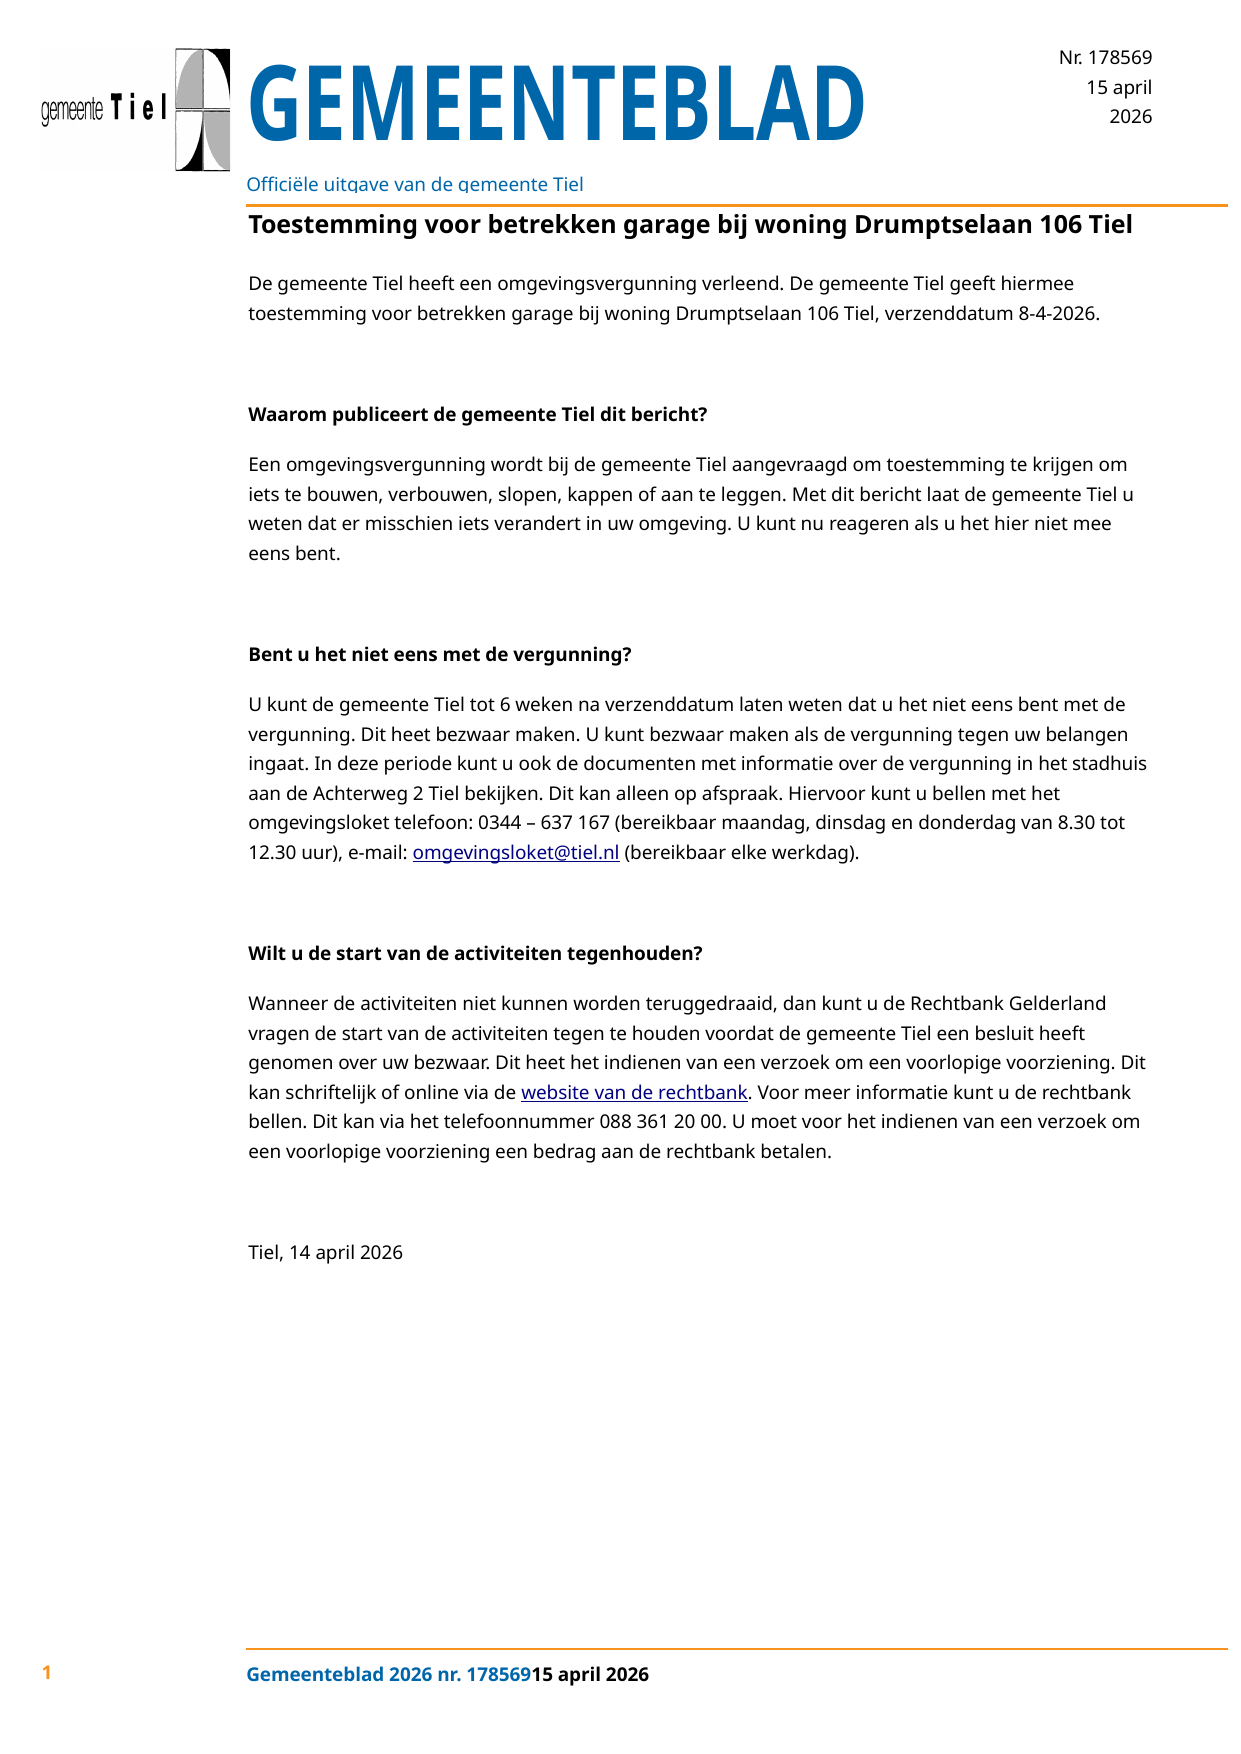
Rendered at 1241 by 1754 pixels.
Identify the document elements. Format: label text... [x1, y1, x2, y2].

text Toestemming voor betrekken garage bij woning Drumptselaan 106 Tiel [248, 207, 1152, 241]
text Een omgevingsvergunning wordt bij de gemeente Tiel aangevraagd om toestemming te krijgen om iets te bouwen, verbouwen, slopen, kappen of aan te leggen. Met dit bericht laat de gemeente Tiel u weten dat er misschien iets verandert in uw omgeving. U kunt nu reageren als u het hier niet mee eens bent. [248, 451, 1152, 566]
text Wanneer de activiteiten niet kunnen worden teruggedraaid, dan kunt u de Rechtbank Gelderland vragen de start van de activiteiten tegen te houden voordat de gemeente Tiel een besluit heeft genomen over uw bezwaar. Dit heet het indienen van een verzoek om een voorlopige voorziening. Dit kan schriftelijk of online via de website van de rechtbank. Voor meer informatie kunt u de rechtbank bellen. Dit kan via het telefoonnummer 088 361 20 00. U moet voor het indienen van een verzoek om een voorlopige voorziening een bedrag aan de rechtbank betalen. [248, 990, 1152, 1164]
text Wilt u de start van de activiteiten tegenhouden? [248, 940, 1152, 966]
text U kunt de gemeente Tiel tot 6 weken na verzenddatum laten weten dat u het niet eens bent met de vergunning. Dit heet bezwaar maken. U kunt bezwaar maken als de vergunning tegen uw belangen ingaat. In deze periode kunt u ook de documenten met informatie over de vergunning in het stadhuis aan de Achterweg 2 Tiel bekijken. Dit kan alleen op afspraak. Hiervoor kunt u bellen met het omgevingsloket telefoon: 0344 – 637 167 (bereikbaar maandag, dinsdag en donderdag van 8.30 tot 12.30 uur), e-mail: omgevingsloket@tiel.nl (bereikbaar elke werkdag). [248, 691, 1152, 865]
picture [41, 47, 231, 172]
text Tiel, 14 april 2026 [248, 1239, 1152, 1265]
text De gemeente Tiel heeft een omgevingsvergunning verleend. De gemeente Tiel geeft hiermee toestemming voor betrekken garage bij woning Drumptselaan 106 Tiel, verzenddatum 8-4-2026. [248, 270, 1152, 326]
text Waarom publiceert de gemeente Tiel dit bericht? [248, 401, 1152, 426]
text Bent u het niet eens met de vergunning? [248, 641, 1152, 666]
